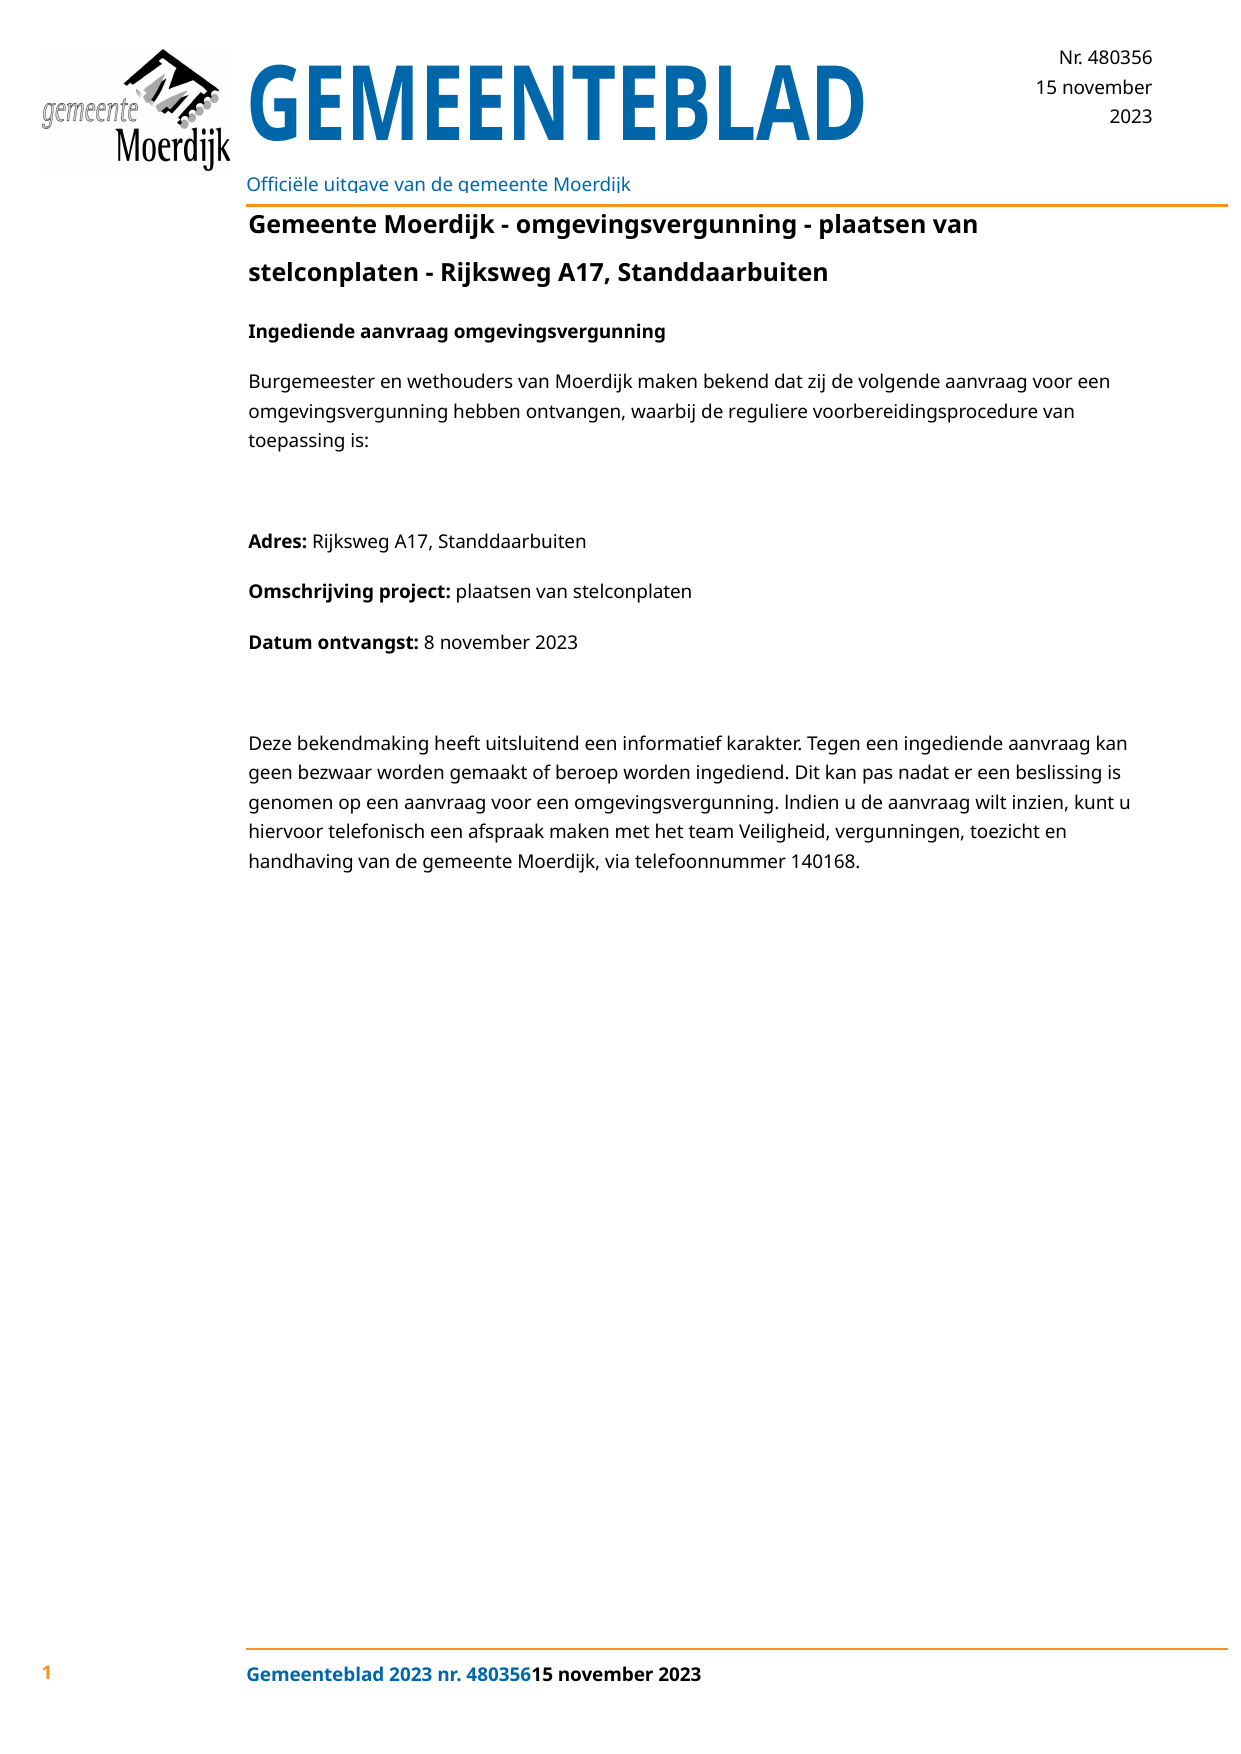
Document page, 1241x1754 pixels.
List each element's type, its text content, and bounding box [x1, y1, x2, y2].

text Gemeente Moerdijk - omgevingsvergunning - plaatsen van stelconplaten - Rijksweg A17, Standdaarbuiten [248, 207, 1152, 288]
text Datum ontvangst: 8 november 2023 [248, 629, 1152, 655]
text Burgemeester en wethouders van Moerdijk maken bekend dat zij de volgende aanvraag voor een omgevingsvergunning hebben ontvangen, waarbij de reguliere voorbereidingsprocedure van toepassing is: [248, 368, 1152, 453]
picture [41, 47, 231, 172]
text Ingediende aanvraag omgevingsvergunning [248, 318, 1152, 344]
text Omschrijving project: plaatsen van stelconplaten [248, 579, 1152, 604]
text Adres: Rijksweg A17, Standdaarbuiten [248, 528, 1152, 554]
text Deze bekendmaking heeft uitsluitend een informatief karakter. Tegen een ingediende aanvraag kan geen bezwaar worden gemaakt of beroep worden ingediend. Dit kan pas nadat er een beslissing is genomen op een aanvraag voor een omgevingsvergunning. lndien u de aanvraag wilt inzien, kunt u hiervoor telefonisch een afspraak maken met het team Veiligheid, vergunningen, toezicht en handhaving van de gemeente Moerdijk, via telefoonnummer 140168. [248, 730, 1152, 874]
